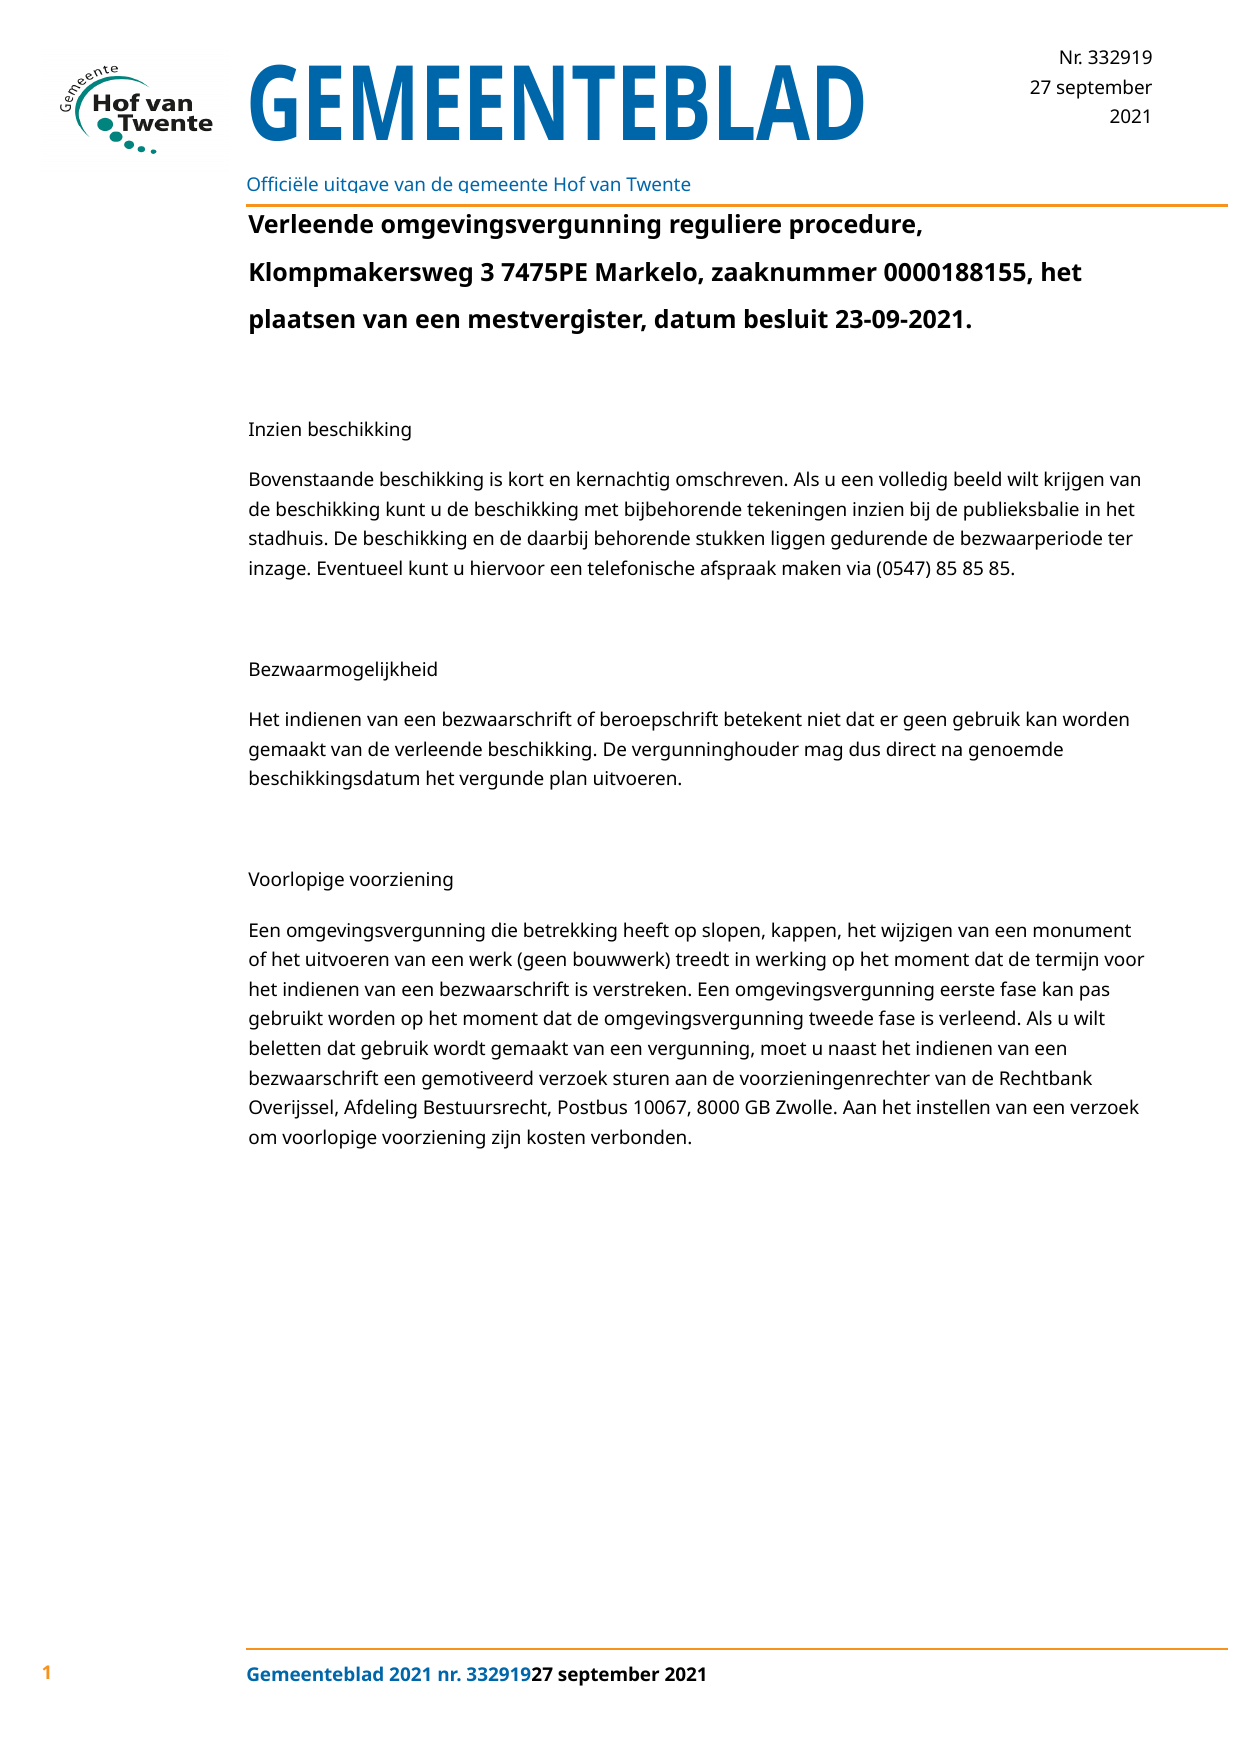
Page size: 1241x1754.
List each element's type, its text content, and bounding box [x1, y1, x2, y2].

text Een omgevingsvergunning die betrekking heeft op slopen, kappen, het wijzigen van een monument of het uitvoeren van een werk (geen bouwwerk) treedt in werking op het moment dat de termijn voor het indienen van een bezwaarschrift is verstreken. Een omgevingsvergunning eerste fase kan pas gebruikt worden op het moment dat de omgevingsvergunning tweede fase is verleend. Als u wilt beletten dat gebruik wordt gemaakt van een vergunning, moet u naast het indienen van een bezwaarschrift een gemotiveerd verzoek sturen aan de voorzieningenrechter van de Rechtbank Overijssel, Afdeling Bestuursrecht, Postbus 10067, 8000 GB Zwolle. Aan het instellen van een verzoek om voorlopige voorziening zijn kosten verbonden. [248, 917, 1152, 1149]
text Bovenstaande beschikking is kort en kernachtig omschreven. Als u een volledig beeld wilt krijgen van de beschikking kunt u de beschikking met bijbehorende tekeningen inzien bij de publieksbalie in het stadhuis. De beschikking en de daarbij behorende stukken liggen gedurende de bezwaarperiode ter inzage. Eventueel kunt u hiervoor een telefonische afspraak maken via (0547) 85 85 85. [248, 466, 1152, 581]
text Het indienen van een bezwaarschrift of beroepschrift betekent niet dat er geen gebruik kan worden gemaakt van de verleende beschikking. De vergunninghouder mag dus direct na genoemde beschikkingsdatum het vergunde plan uitvoeren. [248, 706, 1152, 791]
text Verleende omgevingsvergunning reguliere procedure, Klompmakersweg 3 7475PE Markelo, zaaknummer 0000188155, het plaatsen van een mestvergister, datum besluit 23-09-2021. [248, 207, 1152, 336]
text Inzien beschikking [248, 416, 1152, 442]
text Voorlopige voorziening [248, 866, 1152, 892]
picture [41, 47, 231, 172]
text Bezwaarmogelijkheid [248, 656, 1152, 682]
